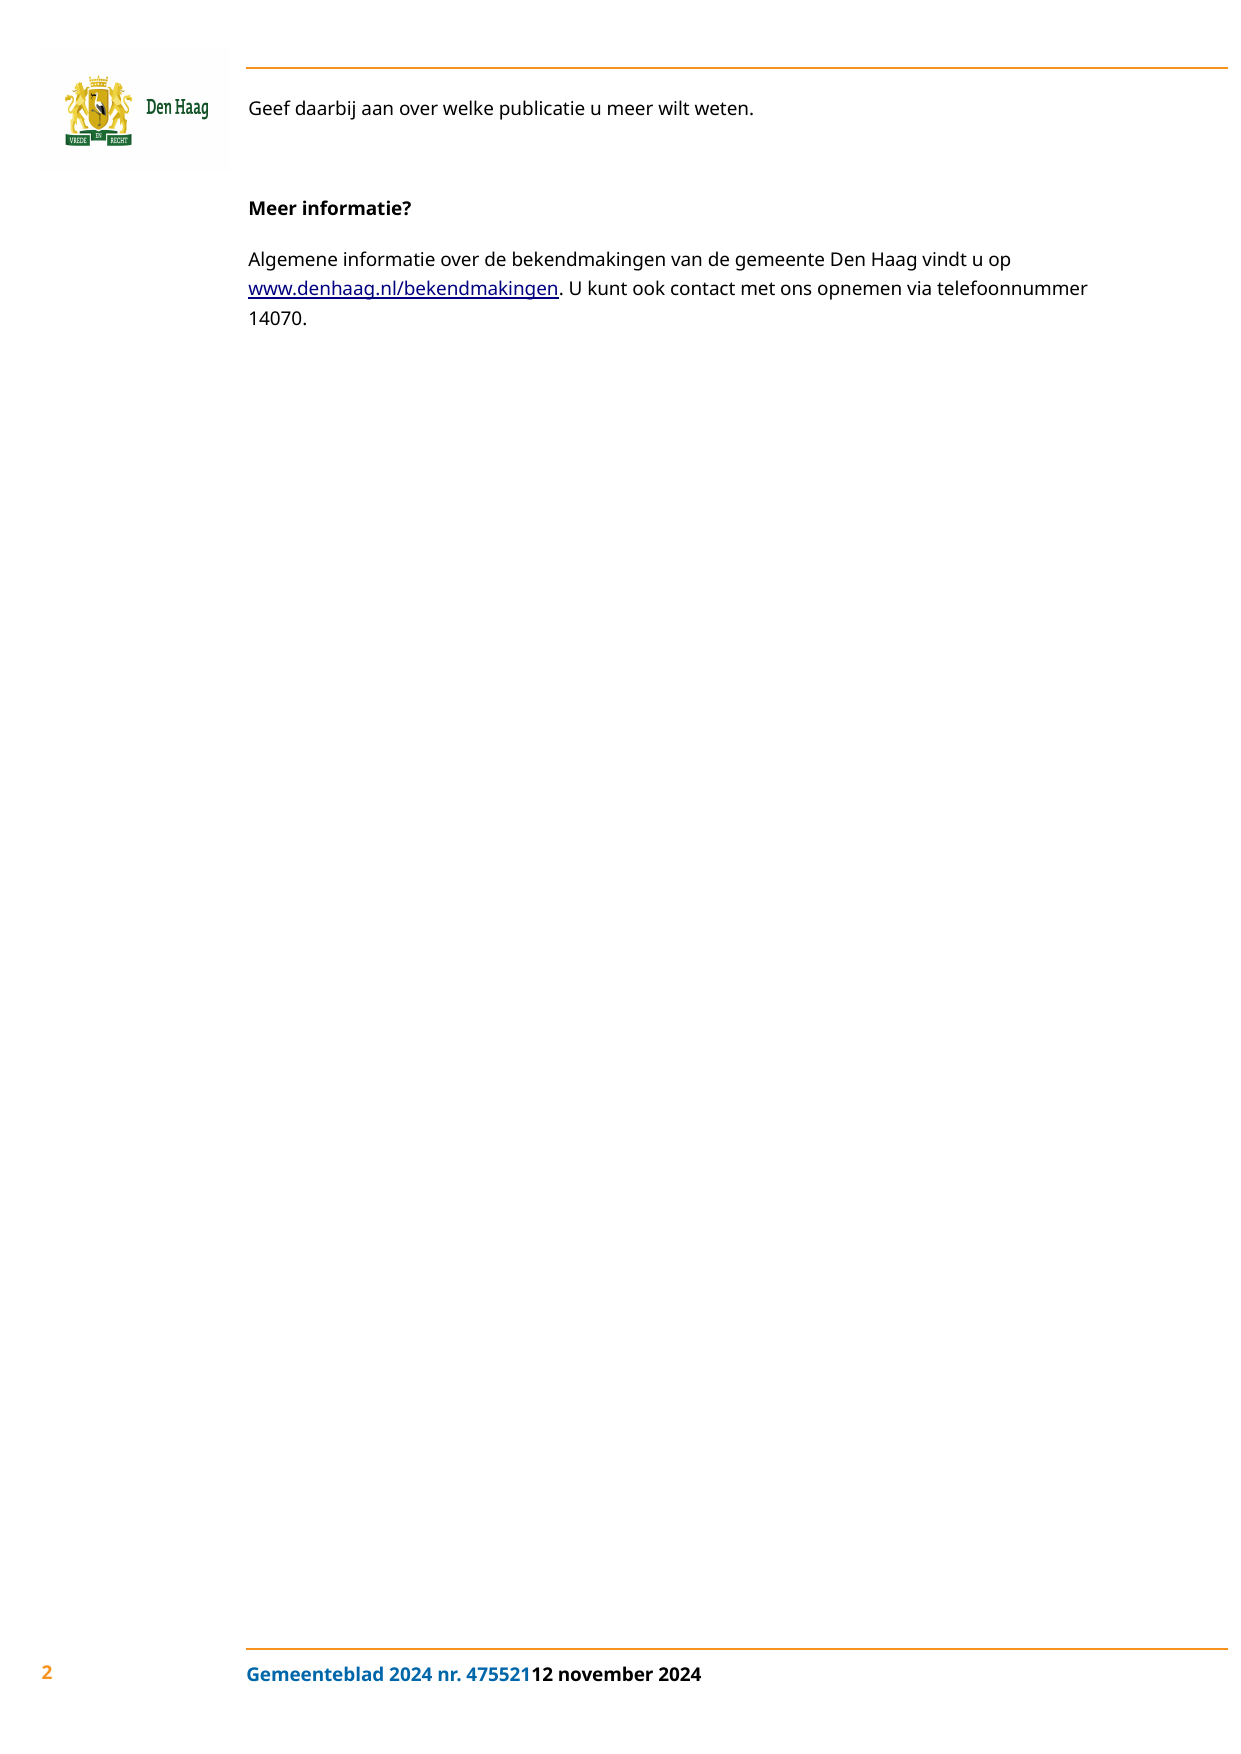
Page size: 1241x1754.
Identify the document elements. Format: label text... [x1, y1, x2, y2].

picture [41, 47, 231, 172]
text Meer informatie? [248, 196, 1152, 221]
text Algemene informatie over de bekendmakingen van de gemeente Den Haag vindt u op www.denhaag.nl/bekendmakingen. U kunt ook contact met ons opnemen via telefoonnummer 14070. [248, 246, 1152, 331]
text Geef daarbij aan over welke publicatie u meer wilt weten. [248, 95, 1152, 121]
